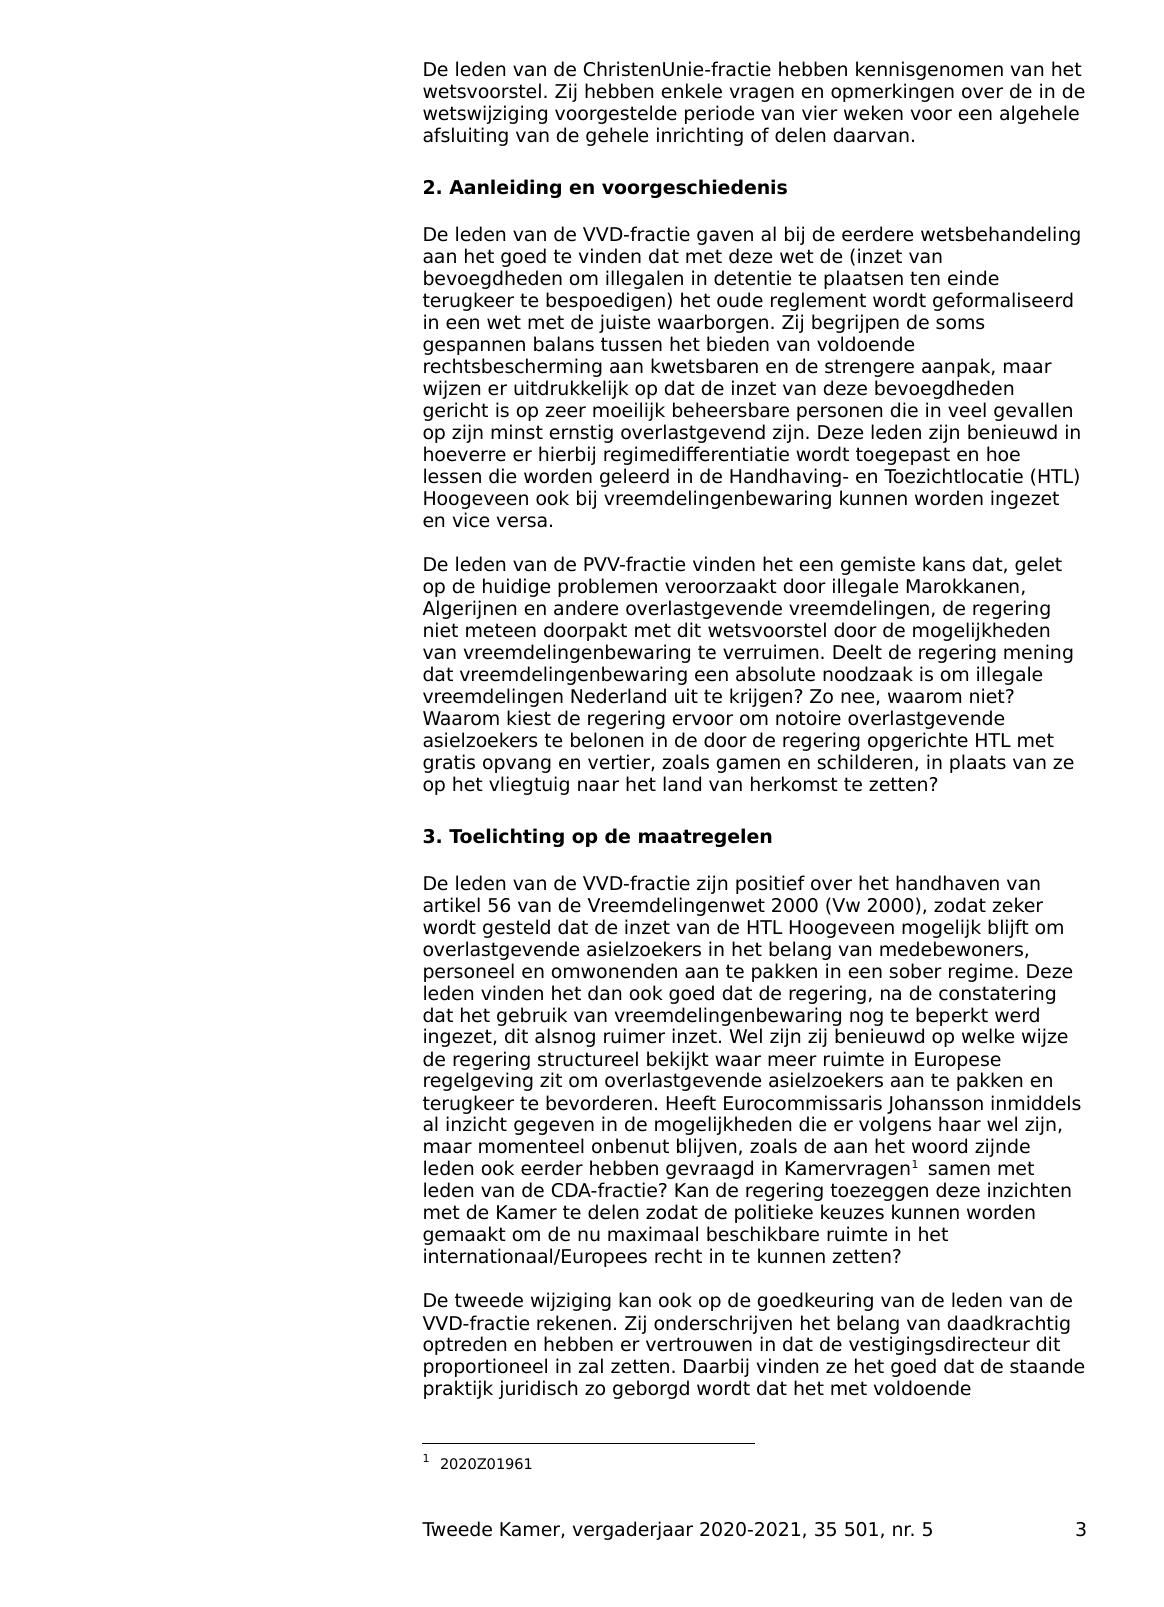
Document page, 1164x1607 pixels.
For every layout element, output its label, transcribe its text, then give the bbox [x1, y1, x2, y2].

text Waarom kiest de regering ervoor om notoire overlastgevende asielzoekers te belonen in de door de regering opgerichte HTL met gratis opvang en vertier, zoals gamen en schilderen, in plaats van ze op het vliegtuig naar het land van herkomst te zetten? [422, 708, 1087, 796]
text De leden van de VVD-fractie zijn positief over het handhaven van artikel 56 van de Vreemdelingenwet 2000 (Vw 2000), zodat zeker wordt gesteld dat de inzet van de HTL Hoogeveen mogelijk blijft om overlastgevende asielzoekers in het belang van medebewoners, personeel en omwonenden aan te pakken in een sober regime. Deze leden vinden het dan ook goed dat de regering, na de constatering dat het gebruik van vreemdelingenbewaring nog te beperkt werd ingezet, dit alsnog ruimer inzet. Wel zijn zij benieuwd op welke wijze de regering structureel bekijkt waar meer ruimte in Europese regelgeving zit om overlastgevende asielzoekers aan te pakken en terugkeer te bevorderen. Heeft Eurocommissaris Johansson inmiddels al inzicht gegeven in de mogelijkheden die er volgens haar wel zijn, maar momenteel onbenut blijven, zoals de aan het woord zijnde leden ook eerder hebben gevraagd in Kamervragen samen met leden van de CDA-fractie? Kan de regering toezeggen deze inzichten met de Kamer te delen zodat de politieke keuzes kunnen worden gemaakt om de nu maximaal beschikbare ruimte in het internationaal/Europees recht in te kunnen zetten? [422, 873, 1087, 1268]
text De leden van de VVD-fractie gaven al bij de eerdere wetsbehandeling aan het goed te vinden dat met deze wet de (inzet van bevoegdheden om illegalen in detentie te plaatsen ten einde terugkeer te bespoedigen) het oude reglement wordt geformaliseerd in een wet met de juiste waarborgen. Zij begrijpen de soms gespannen balans tussen het bieden van voldoende rechtsbescherming aan kwetsbaren en de strengere aanpak, maar wijzen er uitdrukkelijk op dat de inzet van deze bevoegdheden gericht is op zeer moeilijk beheersbare personen die in veel gevallen op zijn minst ernstig overlastgevend zijn. Deze leden zijn benieuwd in hoeverre er hierbij regimedifferentiatie wordt toegepast en hoe lessen die worden geleerd in de Handhaving- en Toezichtlocatie (HTL) Hoogeveen ook bij vreemdelingenbewaring kunnen worden ingezet en vice versa. [422, 224, 1087, 532]
text De leden van de ChristenUnie-fractie hebben kennisgenomen van het wetsvoorstel. Zij hebben enkele vragen en opmerkingen over de in de wetswijziging voorgestelde periode van vier weken voor een algehele afsluiting van de gehele inrichting of delen daarvan. [422, 59, 1087, 147]
subtitle 3. Toelichting op de maatregelen [422, 826, 1087, 848]
text De leden van de PVV-fractie vinden het een gemiste kans dat, gelet op de huidige problemen veroorzaakt door illegale Marokkanen, Algerijnen en andere overlastgevende vreemdelingen, de regering niet meteen doorpakt met dit wetsvoorstel door de mogelijkheden van vreemdelingenbewaring te verruimen. Deelt de regering mening dat vreemdelingenbewaring een absolute noodzaak is om illegale vreemdelingen Nederland uit te krijgen? Zo nee, waarom niet? [422, 554, 1087, 708]
text 2020Z01961 [422, 1452, 1087, 1474]
text De tweede wijziging kan ook op de goedkeuring van de leden van de VVD-fractie rekenen. Zij onderschrijven het belang van daadkrachtig optreden en hebben er vertrouwen in dat de vestigingsdirecteur dit proportioneel in zal zetten. Daarbij vinden ze het goed dat de staande praktijk juridisch zo geborgd wordt dat het met voldoende [422, 1290, 1087, 1400]
subtitle 2. Aanleiding en voorgeschiedenis [422, 177, 1087, 199]
